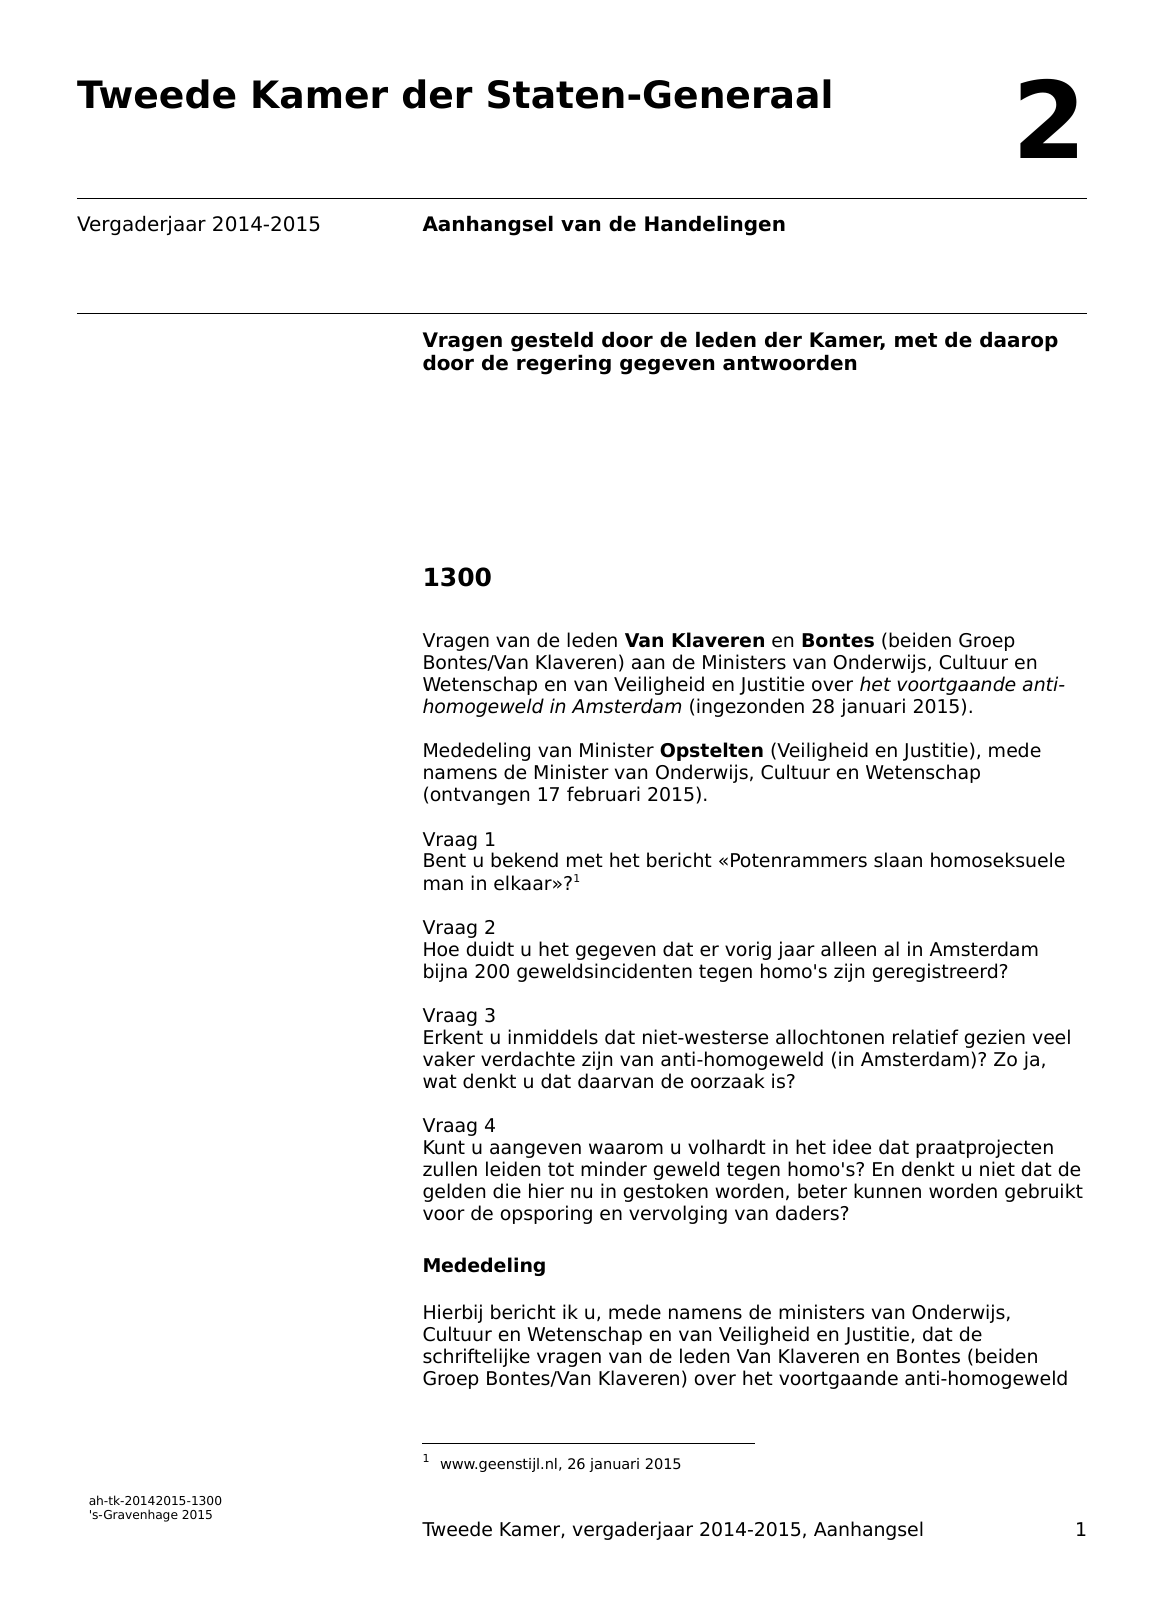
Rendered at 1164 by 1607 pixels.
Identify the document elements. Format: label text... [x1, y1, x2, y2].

table_cell Aanhangsel van de Handelingen [422, 199, 1087, 313]
table_header Tweede Kamer der Staten-Generaal [77, 59, 886, 198]
text 1300 [422, 563, 1087, 592]
table_cell Vergaderjaar 2014-2015 [77, 199, 422, 313]
text Vraag 4 [422, 1115, 1087, 1137]
text ah-tk-20142015-1300 [88, 1494, 323, 1508]
text Hierbij bericht ik u, mede namens de ministers van Onderwijs, Cultuur en Wetenschap en van Veiligheid en Justitie, dat de schriftelijke vragen van de leden Van Klaveren en Bontes (beiden Groep Bontes/Van Klaveren) over het voortgaande anti-homogeweld [422, 1302, 1087, 1389]
text Mededeling van Minister Opstelten (Veiligheid en Justitie), mede namens de Minister van Onderwijs, Cultuur en Wetenschap (ontvangen 17 februari 2015). [422, 740, 1087, 806]
text Vraag 2 [422, 917, 1087, 938]
subtitle Mededeling [422, 1255, 1087, 1277]
text Erkent u inmiddels dat niet-westerse allochtonen relatief gezien veel vaker verdachte zijn van anti-homogeweld (in Amsterdam)? Zo ja, wat denkt u dat daarvan de oorzaak is? [422, 1027, 1087, 1093]
table_header 2 [886, 59, 1087, 198]
text Kunt u aangeven waarom u volhardt in het idee dat praatprojecten zullen leiden tot minder geweld tegen homo's? En denkt u niet dat de gelden die hier nu in gestoken worden, beter kunnen worden gebruikt voor de opsporing en vervolging van daders? [422, 1137, 1087, 1225]
table_cell Vragen gesteld door de leden der Kamer, met de daarop door de regering gegeven antwoorden [422, 314, 1087, 375]
text Hoe duidt u het gegeven dat er vorig jaar alleen al in Amsterdam bijna 200 geweldsincidenten tegen homo's zijn geregistreerd? [422, 938, 1087, 982]
text Vraag 1 [422, 828, 1087, 850]
text 's-Gravenhage 2015 [88, 1508, 323, 1522]
text Vragen van de leden Van Klaveren en Bontes (beiden Groep Bontes/Van Klaveren) aan de Ministers van Onderwijs, Cultuur en Wetenschap en van Veiligheid en Justitie over het voortgaande anti-homogeweld in Amsterdam (ingezonden 28 januari 2015). [422, 630, 1087, 718]
text www.geenstijl.nl, 26 januari 2015 [422, 1452, 1087, 1474]
text Vraag 3 [422, 1005, 1087, 1027]
table_cell [77, 314, 422, 375]
text Bent u bekend met het bericht «Potenrammers slaan homoseksuele man in elkaar»? [422, 850, 1087, 894]
